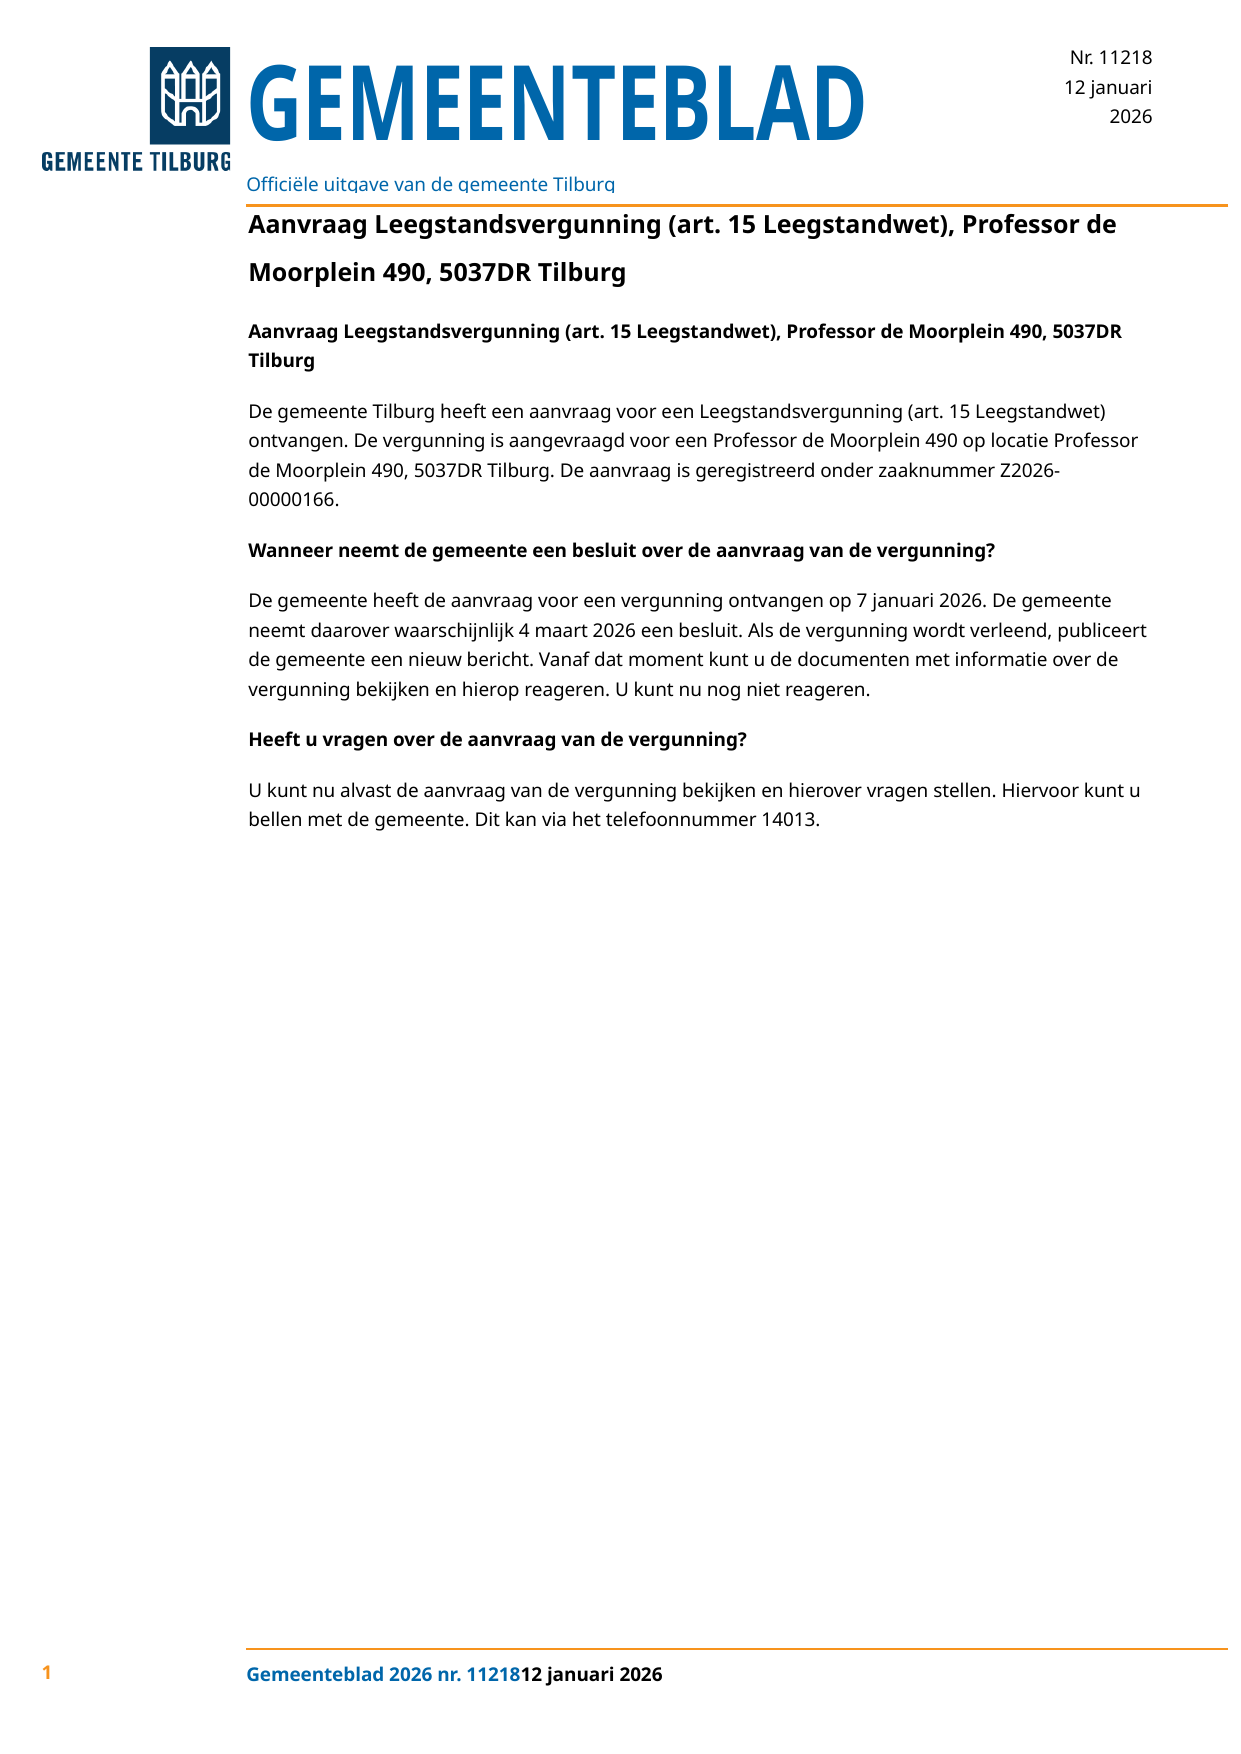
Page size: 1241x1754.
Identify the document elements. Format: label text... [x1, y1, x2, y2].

text De gemeente heeft de aanvraag voor een vergunning ontvangen op 7 januari 2026. De gemeente neemt daarover waarschijnlijk 4 maart 2026 een besluit. Als de vergunning wordt verleend, publiceert de gemeente een nieuw bericht. Vanaf dat moment kunt u de documenten met informatie over de vergunning bekijken en hierop reageren. U kunt nu nog niet reageren. [248, 587, 1152, 702]
text De gemeente Tilburg heeft een aanvraag voor een Leegstandsvergunning (art. 15 Leegstandwet) ontvangen. De vergunning is aangevraagd voor een Professor de Moorplein 490 op locatie Professor de Moorplein 490, 5037DR Tilburg. De aanvraag is geregistreerd onder zaaknummer Z2026-00000166. [248, 398, 1152, 512]
text Wanneer neemt de gemeente een besluit over de aanvraag van de vergunning? [248, 537, 1152, 563]
text Aanvraag Leegstandsvergunning (art. 15 Leegstandwet), Professor de Moorplein 490, 5037DR Tilburg [248, 318, 1152, 373]
text Aanvraag Leegstandsvergunning (art. 15 Leegstandwet), Professor de Moorplein 490, 5037DR Tilburg [248, 207, 1152, 288]
text Heeft u vragen over de aanvraag van de vergunning? [248, 727, 1152, 752]
picture [41, 47, 231, 172]
text U kunt nu alvast de aanvraag van de vergunning bekijken en hierover vragen stellen. Hiervoor kunt u bellen met de gemeente. Dit kan via het telefoonnummer 14013. [248, 777, 1152, 832]
